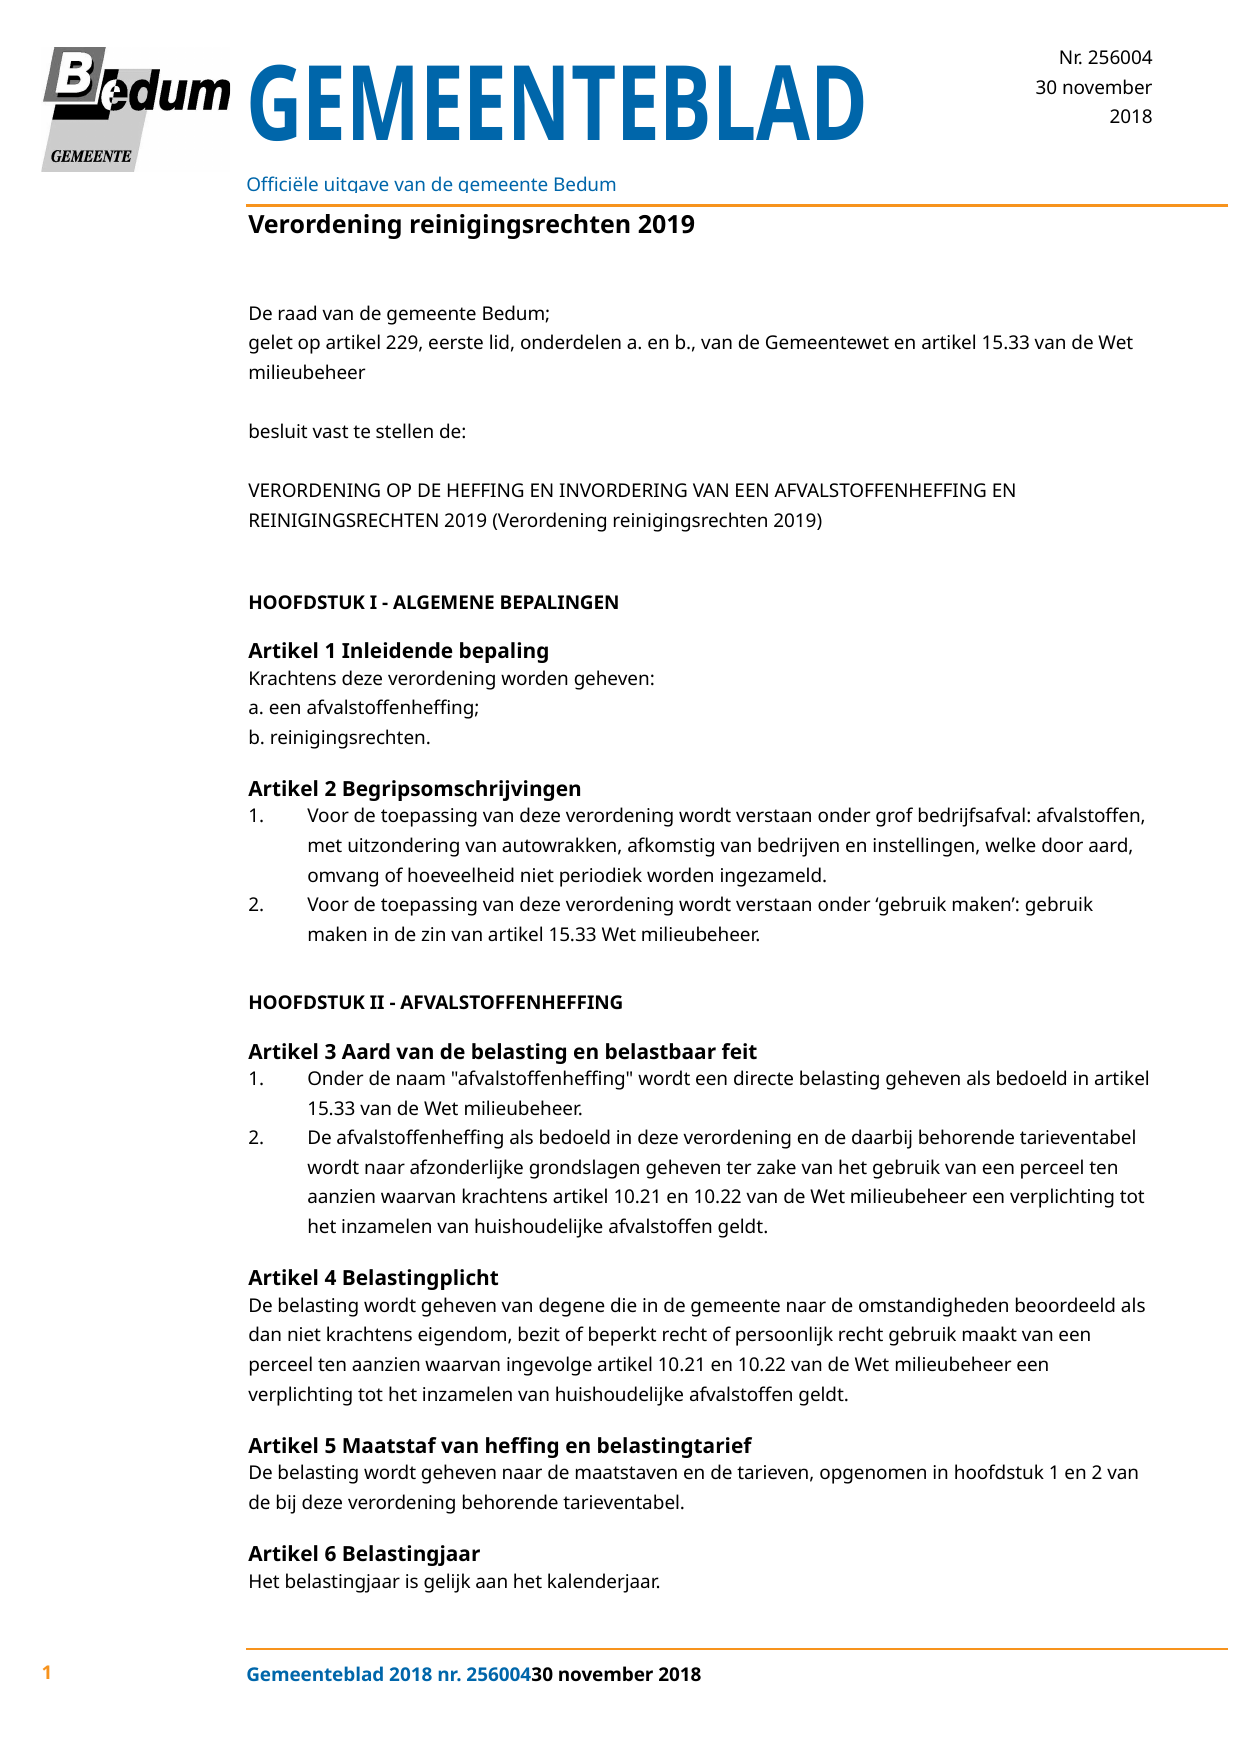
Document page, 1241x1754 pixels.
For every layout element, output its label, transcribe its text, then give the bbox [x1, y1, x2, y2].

list Onder de naam "afvalstoffenheffing" wordt een directe belasting geheven als bedoeld in artikel 15.33 van de Wet milieubeheer. [248, 1065, 1152, 1121]
text gelet op artikel 229, eerste lid, onderdelen a. en b., van de Gemeentewet en artikel 15.33 van de Wet milieubeheer [248, 329, 1152, 385]
list Voor de toepassing van deze verordening wordt verstaan onder ‘gebruik maken’: gebruik maken in de zin van artikel 15.33 Wet milieubeheer. [248, 891, 1152, 947]
text Het belastingjaar is gelijk aan het kalenderjaar. [248, 1568, 1152, 1594]
text De belasting wordt geheven naar de maatstaven en de tarieven, opgenomen in hoofdstuk 1 en 2 van de bij deze verordening behorende tarieventabel. [248, 1459, 1152, 1515]
text Artikel 3 Aard van de belasting en belastbaar feit [248, 1037, 1152, 1065]
text VERORDENING OP DE HEFFING EN INVORDERING VAN EEN AFVALSTOFFENHEFFING EN REINIGINGSRECHTEN 2019 (Verordening reinigingsrechten 2019) [248, 477, 1152, 533]
text De raad van de gemeente Bedum; [248, 300, 1152, 326]
text Krachtens deze verordening worden geheven: [248, 665, 1152, 690]
text Verordening reinigingsrechten 2019 [248, 207, 1152, 241]
text Artikel 2 Begripsomschrijvingen [248, 774, 1152, 803]
text De belasting wordt geheven van degene die in de gemeente naar de omstandigheden beoordeeld als dan niet krachtens eigendom, bezit of beperkt recht of persoonlijk recht gebruik maakt van een perceel ten aanzien waarvan ingevolge artikel 10.21 en 10.22 van de Wet milieubeheer een verplichting tot het inzamelen van huishoudelijke afvalstoffen geldt. [248, 1292, 1152, 1406]
list De afvalstoffenheffing als bedoeld in deze verordening en de daarbij behorende tarieventabel wordt naar afzonderlijke grondslagen geheven ter zake van het gebruik van een perceel ten aanzien waarvan krachtens artikel 10.21 en 10.22 van de Wet milieubeheer een verplichting tot het inzamelen van huishoudelijke afvalstoffen geldt. [248, 1124, 1152, 1239]
text Artikel 6 Belastingjaar [248, 1539, 1152, 1568]
text Artikel 4 Belastingplicht [248, 1263, 1152, 1292]
picture [41, 47, 231, 172]
list Voor de toepassing van deze verordening wordt verstaan onder grof bedrijfsafval: afvalstoffen, met uitzondering van autowrakken, afkomstig van bedrijven en instellingen, welke door aard, omvang of hoeveelheid niet periodiek worden ingezameld. [248, 803, 1152, 888]
text besluit vast te stellen de: [248, 418, 1152, 444]
text HOOFDSTUK I - ALGEMENE BEPALINGEN [248, 587, 1152, 615]
text b. reinigingsrechten. [248, 724, 1152, 749]
text a. een afvalstoffenheffing; [248, 694, 1152, 720]
text Artikel 5 Maatstaf van heffing en belastingtarief [248, 1431, 1152, 1459]
text Artikel 1 Inleidende bepaling [248, 636, 1152, 665]
text HOOFDSTUK II - AFVALSTOFFENHEFFING [248, 987, 1152, 1016]
